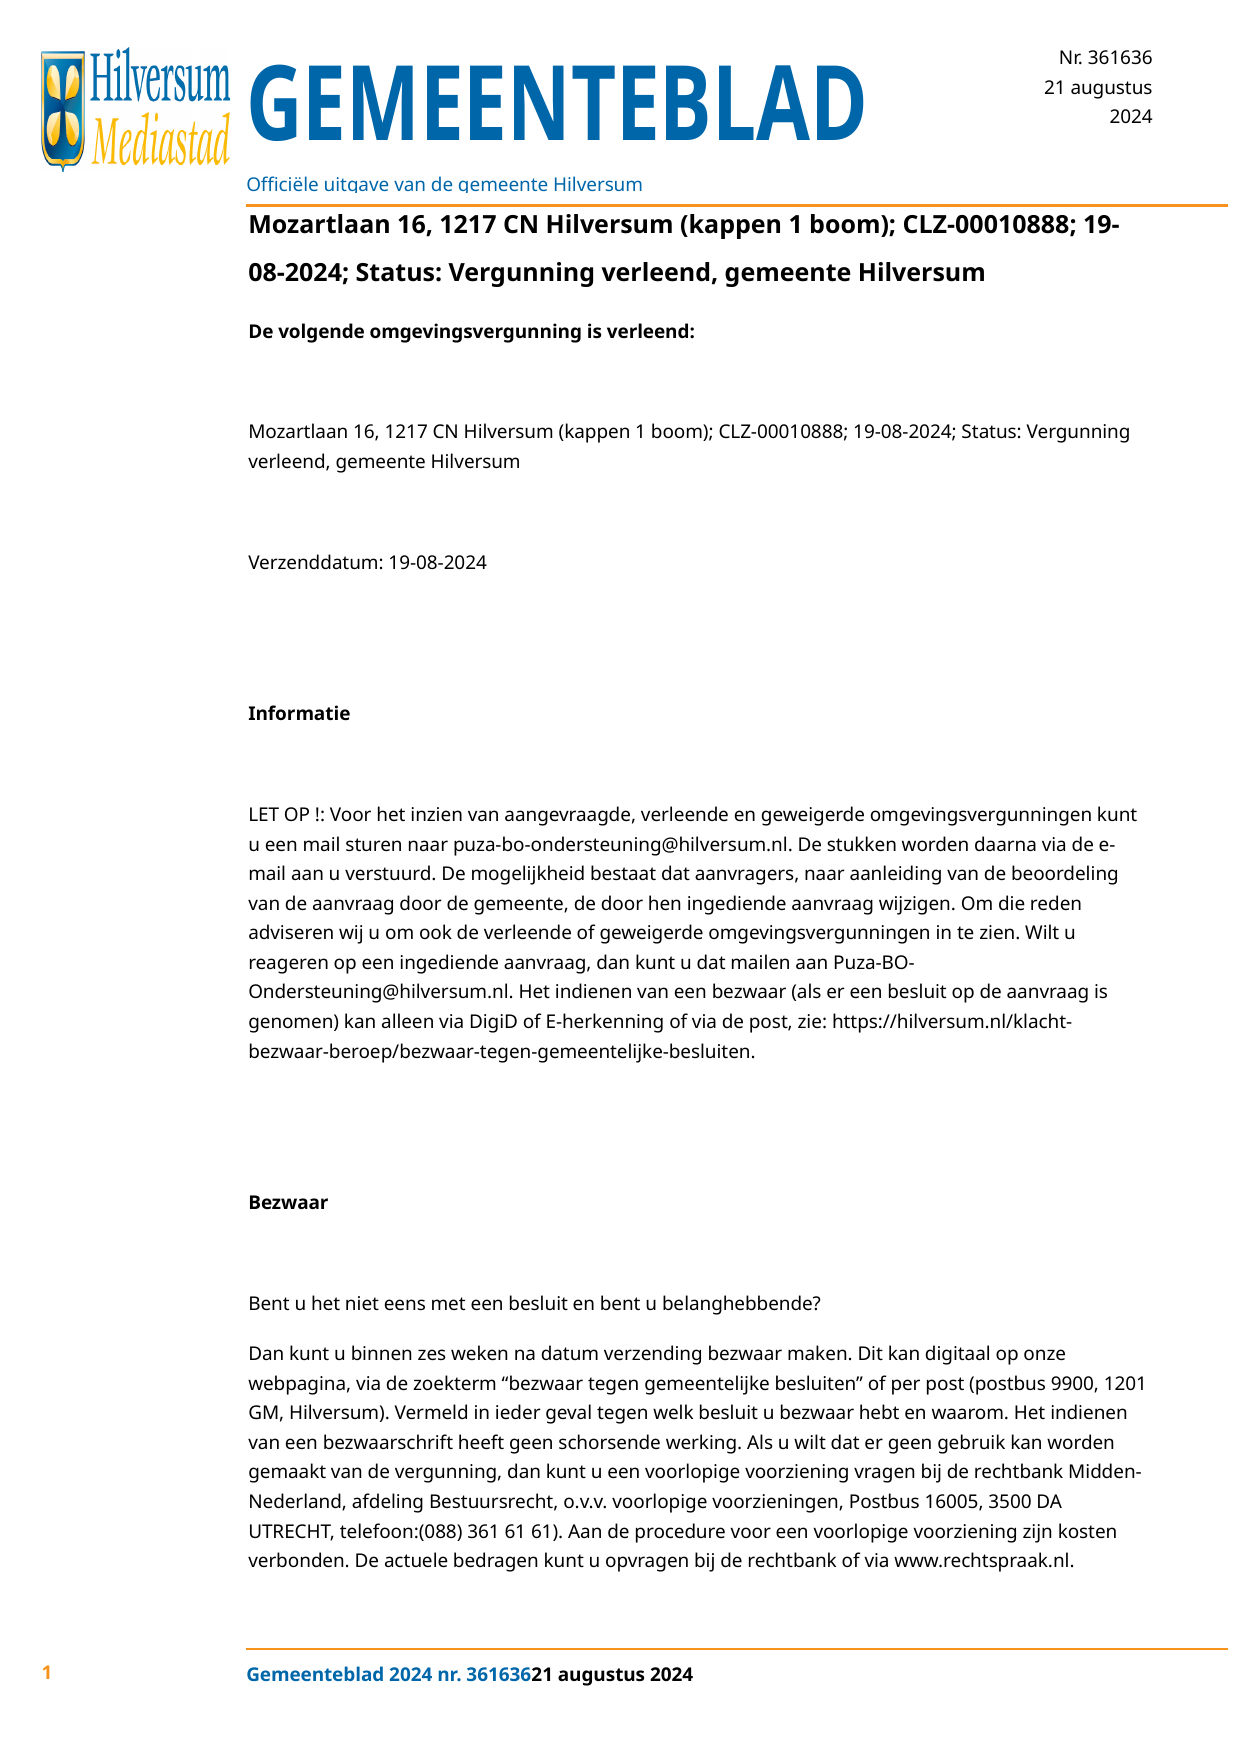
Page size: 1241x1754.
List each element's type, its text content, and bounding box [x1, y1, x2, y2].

text Mozartlaan 16, 1217 CN Hilversum (kappen 1 boom); CLZ-00010888; 19-08-2024; Status: Vergunning verleend, gemeente Hilversum [248, 207, 1152, 288]
text De volgende omgevingsvergunning is verleend: [248, 318, 1152, 344]
text Bent u het niet eens met een besluit en bent u belanghebbende? [248, 1290, 1152, 1316]
picture [41, 47, 231, 172]
text Mozartlaan 16, 1217 CN Hilversum (kappen 1 boom); CLZ-00010888; 19-08-2024; Status: Vergunning verleend, gemeente Hilversum [248, 419, 1152, 474]
text Bezwaar [248, 1189, 1152, 1215]
text Dan kunt u binnen zes weken na datum verzending bezwaar maken. Dit kan digitaal op onze webpagina, via de zoekterm “bezwaar tegen gemeentelijke besluiten” of per post (postbus 9900, 1201 GM, Hilversum). Vermeld in ieder geval tegen welk besluit u bezwaar hebt en waarom. Het indienen van een bezwaarschrift heeft geen schorsende werking. Als u wilt dat er geen gebruik kan worden gemaakt van de vergunning, dan kunt u een voorlopige voorziening vragen bij de rechtbank Midden-Nederland, afdeling Bestuursrecht, o.v.v. voorlopige voorzieningen, Postbus 16005, 3500 DA UTRECHT, telefoon:(088) 361 61 61). Aan de procedure voor een voorlopige voorziening zijn kosten verbonden. De actuele bedragen kunt u opvragen bij de rechtbank of via www.rechtspraak.nl. [248, 1340, 1152, 1573]
text Verzenddatum: 19-08-2024 [248, 549, 1152, 575]
text LET OP !: Voor het inzien van aangevraagde, verleende en geweigerde omgevingsvergunningen kunt u een mail sturen naar puza-bo-ondersteuning@hilversum.nl. De stukken worden daarna via de e-mail aan u verstuurd. De mogelijkheid bestaat dat aanvragers, naar aanleiding van de beoordeling van de aanvraag door de gemeente, de door hen ingediende aanvraag wijzigen. Om die reden adviseren wij u om ook de verleende of geweigerde omgevingsvergunningen in te zien. Wilt u reageren op een ingediende aanvraag, dan kunt u dat mailen aan Puza-BO-Ondersteuning@hilversum.nl. Het indienen van een bezwaar (als er een besluit op de aanvraag is genomen) kan alleen via DigiD of E-herkenning of via de post, zie: https://hilversum.nl/klacht-bezwaar-beroep/bezwaar-tegen-gemeentelijke-besluiten. [248, 801, 1152, 1064]
text Informatie [248, 700, 1152, 726]
